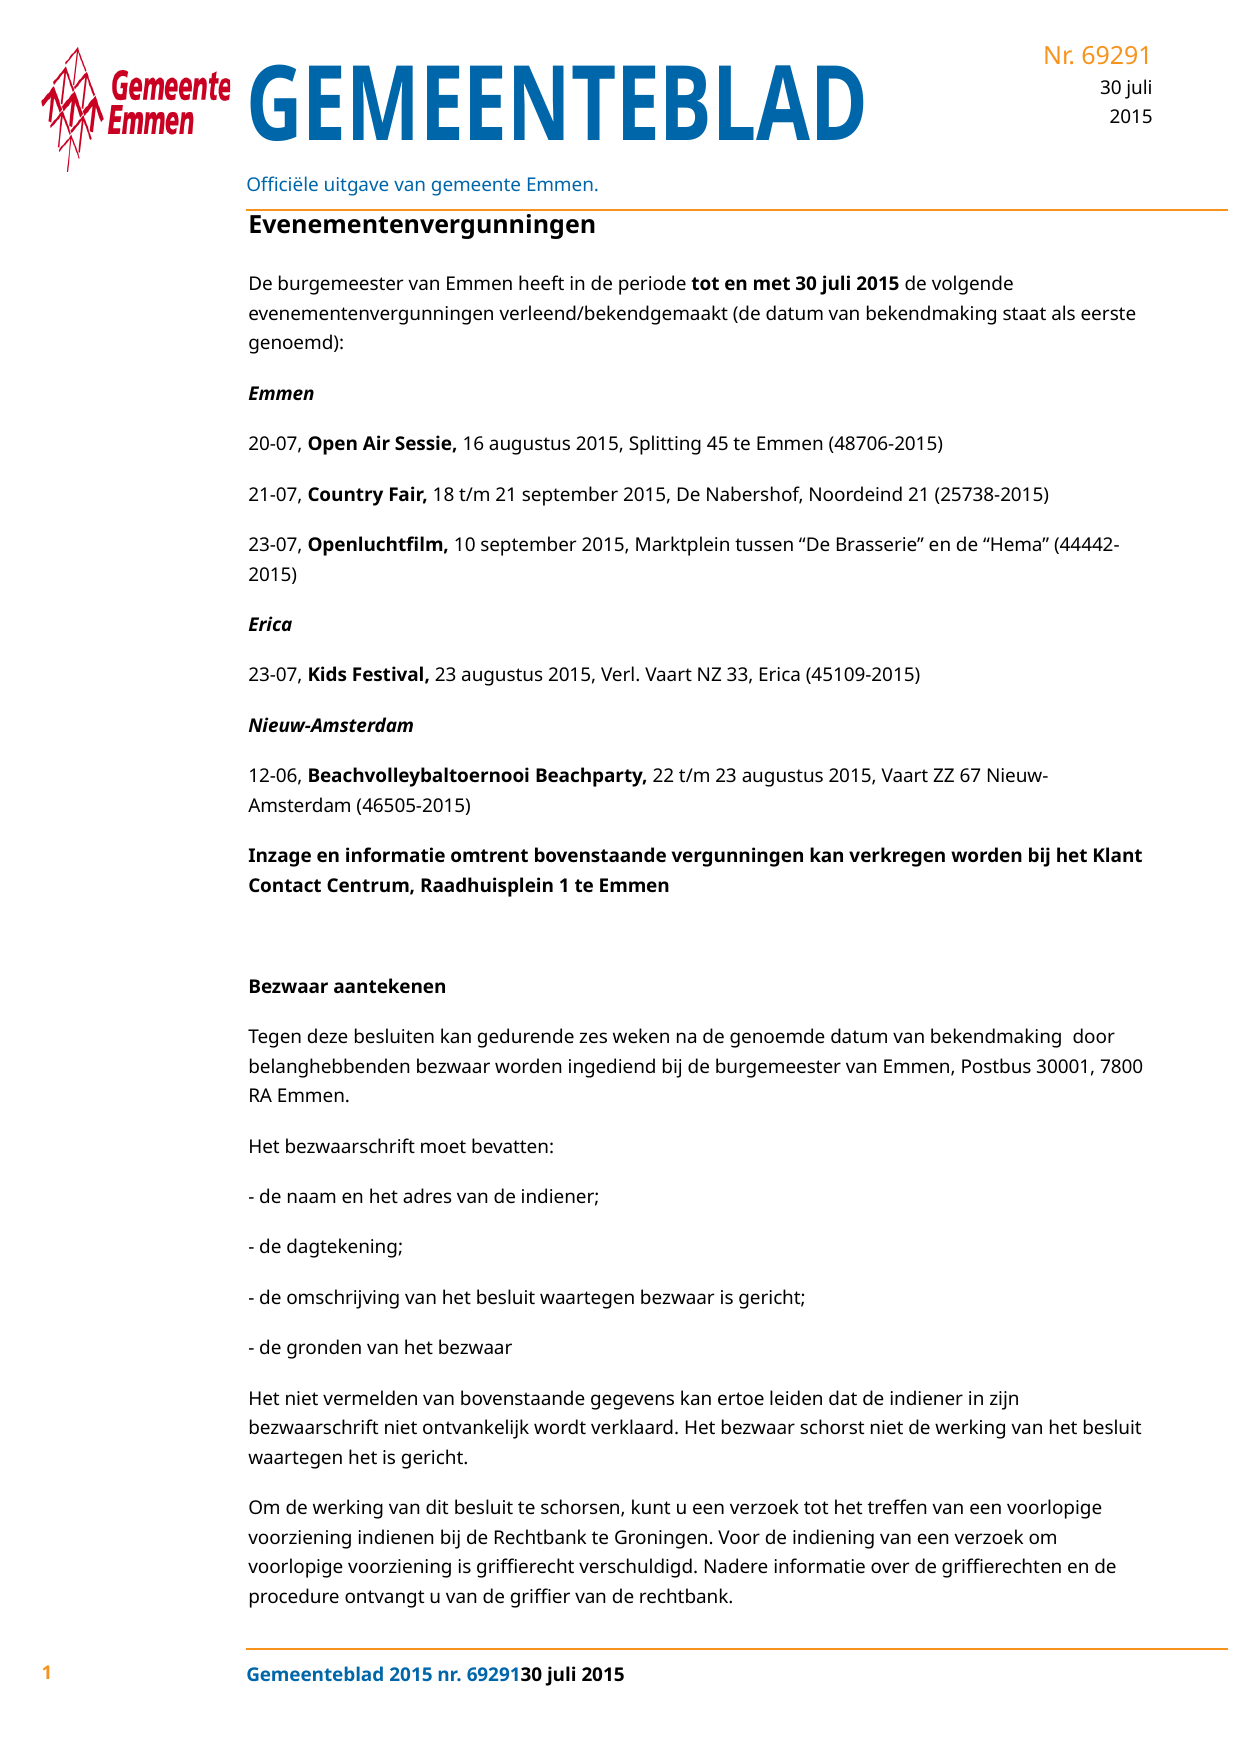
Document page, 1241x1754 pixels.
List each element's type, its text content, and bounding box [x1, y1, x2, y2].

text 23-07, Kids Festival, 23 augustus 2015, Verl. Vaart NZ 33, Erica (45109-2015) [248, 662, 1152, 687]
text - de omschrijving van het besluit waartegen bezwaar is gericht; [248, 1284, 1152, 1310]
text Emmen [248, 380, 1152, 406]
text De burgemeester van Emmen heeft in de periode tot en met 30 juli 2015 de volgende evenementenvergunningen verleend/bekendgemaakt (de datum van bekendmaking staat als eerste genoemd): [248, 270, 1152, 355]
text Tegen deze besluiten kan gedurende zes weken na de genoemde datum van bekendmaking door belanghebbenden bezwaar worden ingediend bij de burgemeester van Emmen, Postbus 30001, 7800 RA Emmen. [248, 1023, 1152, 1108]
text Erica [248, 611, 1152, 637]
text 21-07, Country Fair, 18 t/m 21 september 2015, De Nabershof, Noordeind 21 (25738-2015) [248, 481, 1152, 506]
text Nieuw-Amsterdam [248, 712, 1152, 738]
text Het bezwaarschrift moet bevatten: [248, 1133, 1152, 1158]
text - de gronden van het bezwaar [248, 1334, 1152, 1360]
text - de naam en het adres van de indiener; [248, 1183, 1152, 1209]
text 20-07, Open Air Sessie, 16 augustus 2015, Splitting 45 te Emmen (48706-2015) [248, 430, 1152, 456]
text Het niet vermelden van bovenstaande gegevens kan ertoe leiden dat de indiener in zijn bezwaarschrift niet ontvankelijk wordt verklaard. Het bezwaar schorst niet de werking van het besluit waartegen het is gericht. [248, 1385, 1152, 1470]
text 12-06, Beachvolleybaltoernooi Beachparty, 22 t/m 23 augustus 2015, Vaart ZZ 67 Nieuw-Amsterdam (46505-2015) [248, 762, 1152, 818]
picture [41, 47, 231, 172]
text Inzage en informatie omtrent bovenstaande vergunningen kan verkregen worden bij het Klant Contact Centrum, Raadhuisplein 1 te Emmen [248, 842, 1152, 898]
text Om de werking van dit besluit te schorsen, kunt u een verzoek tot het treffen van een voorlopige voorziening indienen bij de Rechtbank te Groningen. Voor de indiening van een verzoek om voorlopige voorziening is griffierecht verschuldigd. Nadere informatie over de griffierechten en de procedure ontvangt u van de griffier van de rechtbank. [248, 1494, 1152, 1609]
text Bezwaar aantekenen [248, 973, 1152, 998]
text Evenementenvergunningen [248, 211, 1152, 241]
text 23-07, Openluchtfilm, 10 september 2015, Marktplein tussen “De Brasserie” en de “Hema” (44442-2015) [248, 531, 1152, 586]
text - de dagtekening; [248, 1234, 1152, 1259]
